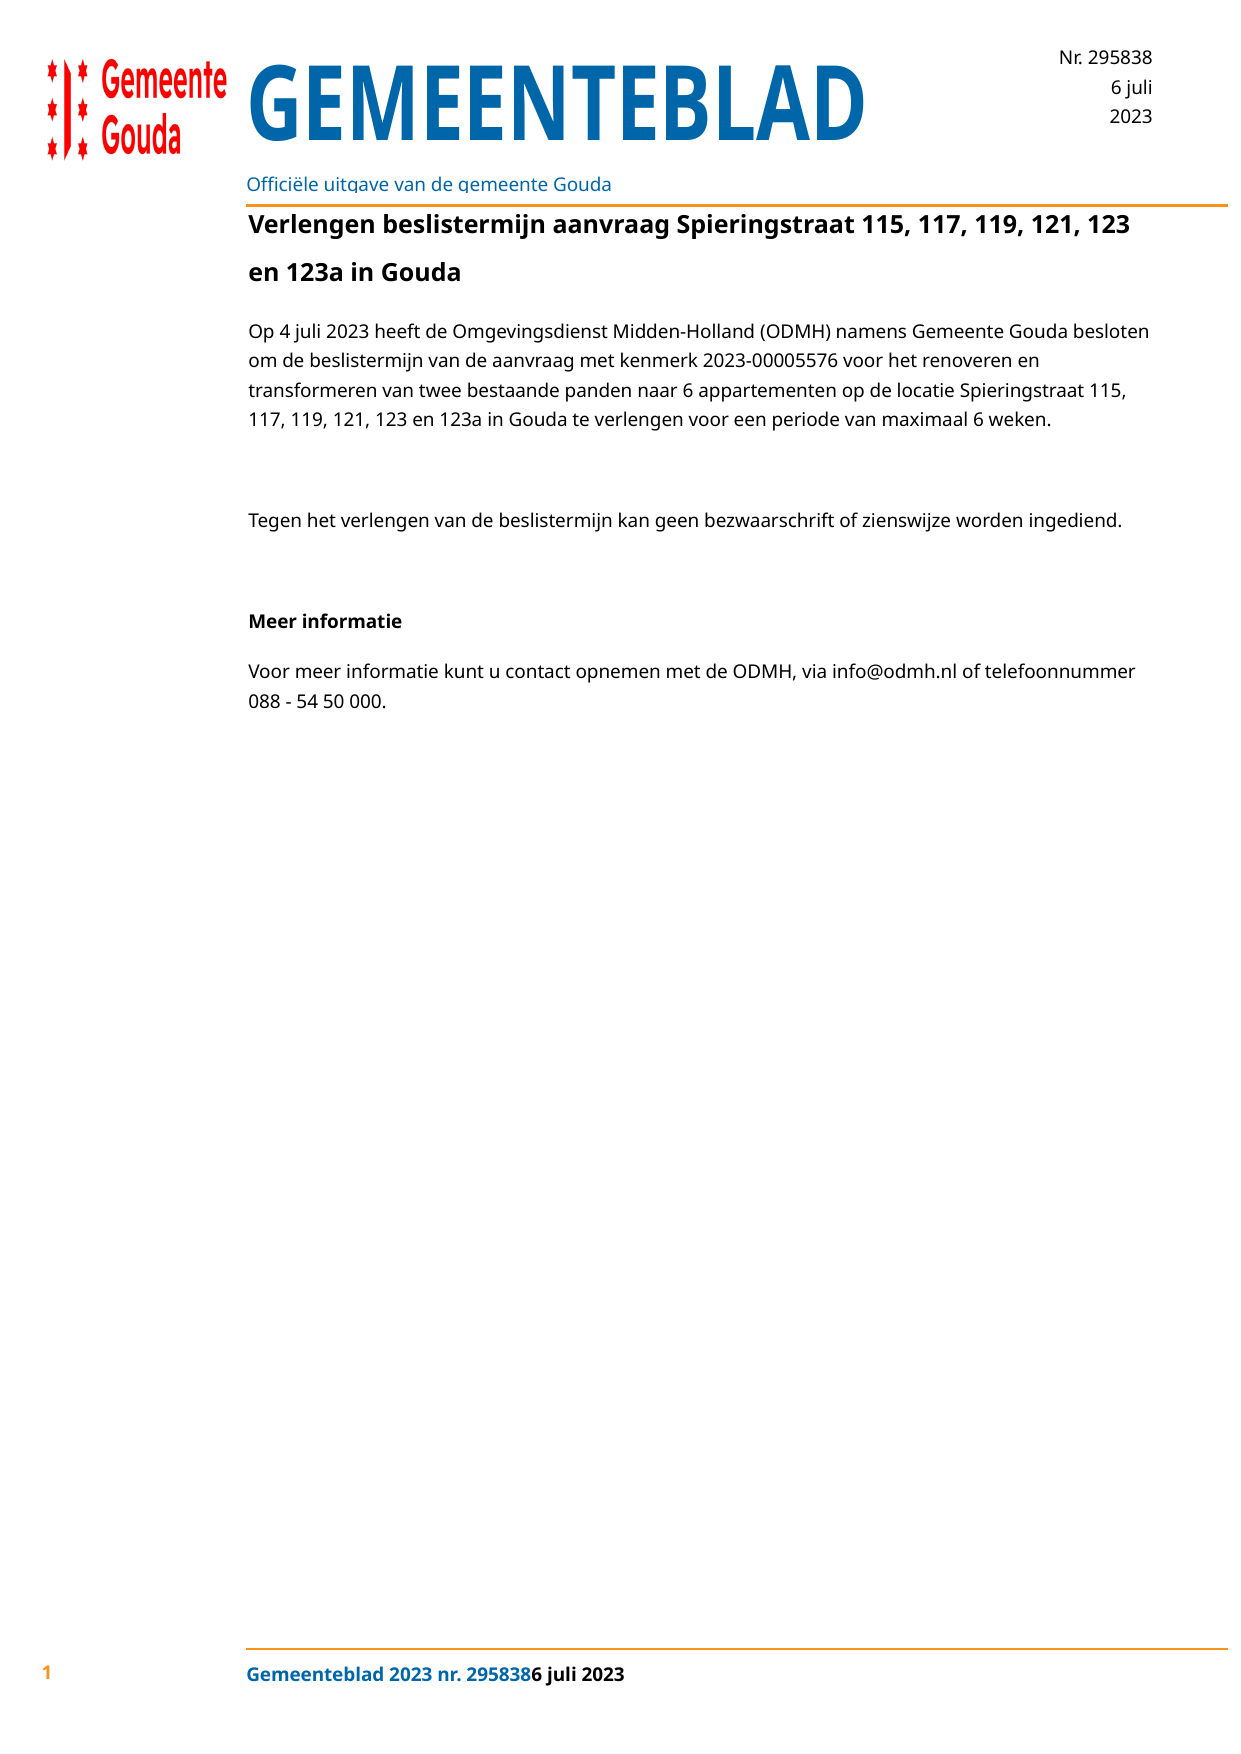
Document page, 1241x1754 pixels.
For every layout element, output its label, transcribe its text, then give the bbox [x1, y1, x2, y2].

text Voor meer informatie kunt u contact opnemen met de ODMH, via info@odmh.nl of telefoonnummer 088 - 54 50 000. [248, 659, 1152, 714]
text Verlengen beslistermijn aanvraag Spieringstraat 115, 117, 119, 121, 123 en 123a in Gouda [248, 207, 1152, 288]
text Op 4 juli 2023 heeft de Omgevingsdienst Midden-Holland (ODMH) namens Gemeente Gouda besloten om de beslistermijn van de aanvraag met kenmerk 2023-00005576 voor het renoveren en transformeren van twee bestaande panden naar 6 appartementen op de locatie Spieringstraat 115, 117, 119, 121, 123 en 123a in Gouda te verlengen voor een periode van maximaal 6 weken. [248, 318, 1152, 432]
text Tegen het verlengen van de beslistermijn kan geen bezwaarschrift of zienswijze worden ingediend. [248, 507, 1152, 533]
picture [41, 47, 231, 172]
text Meer informatie [248, 608, 1152, 634]
